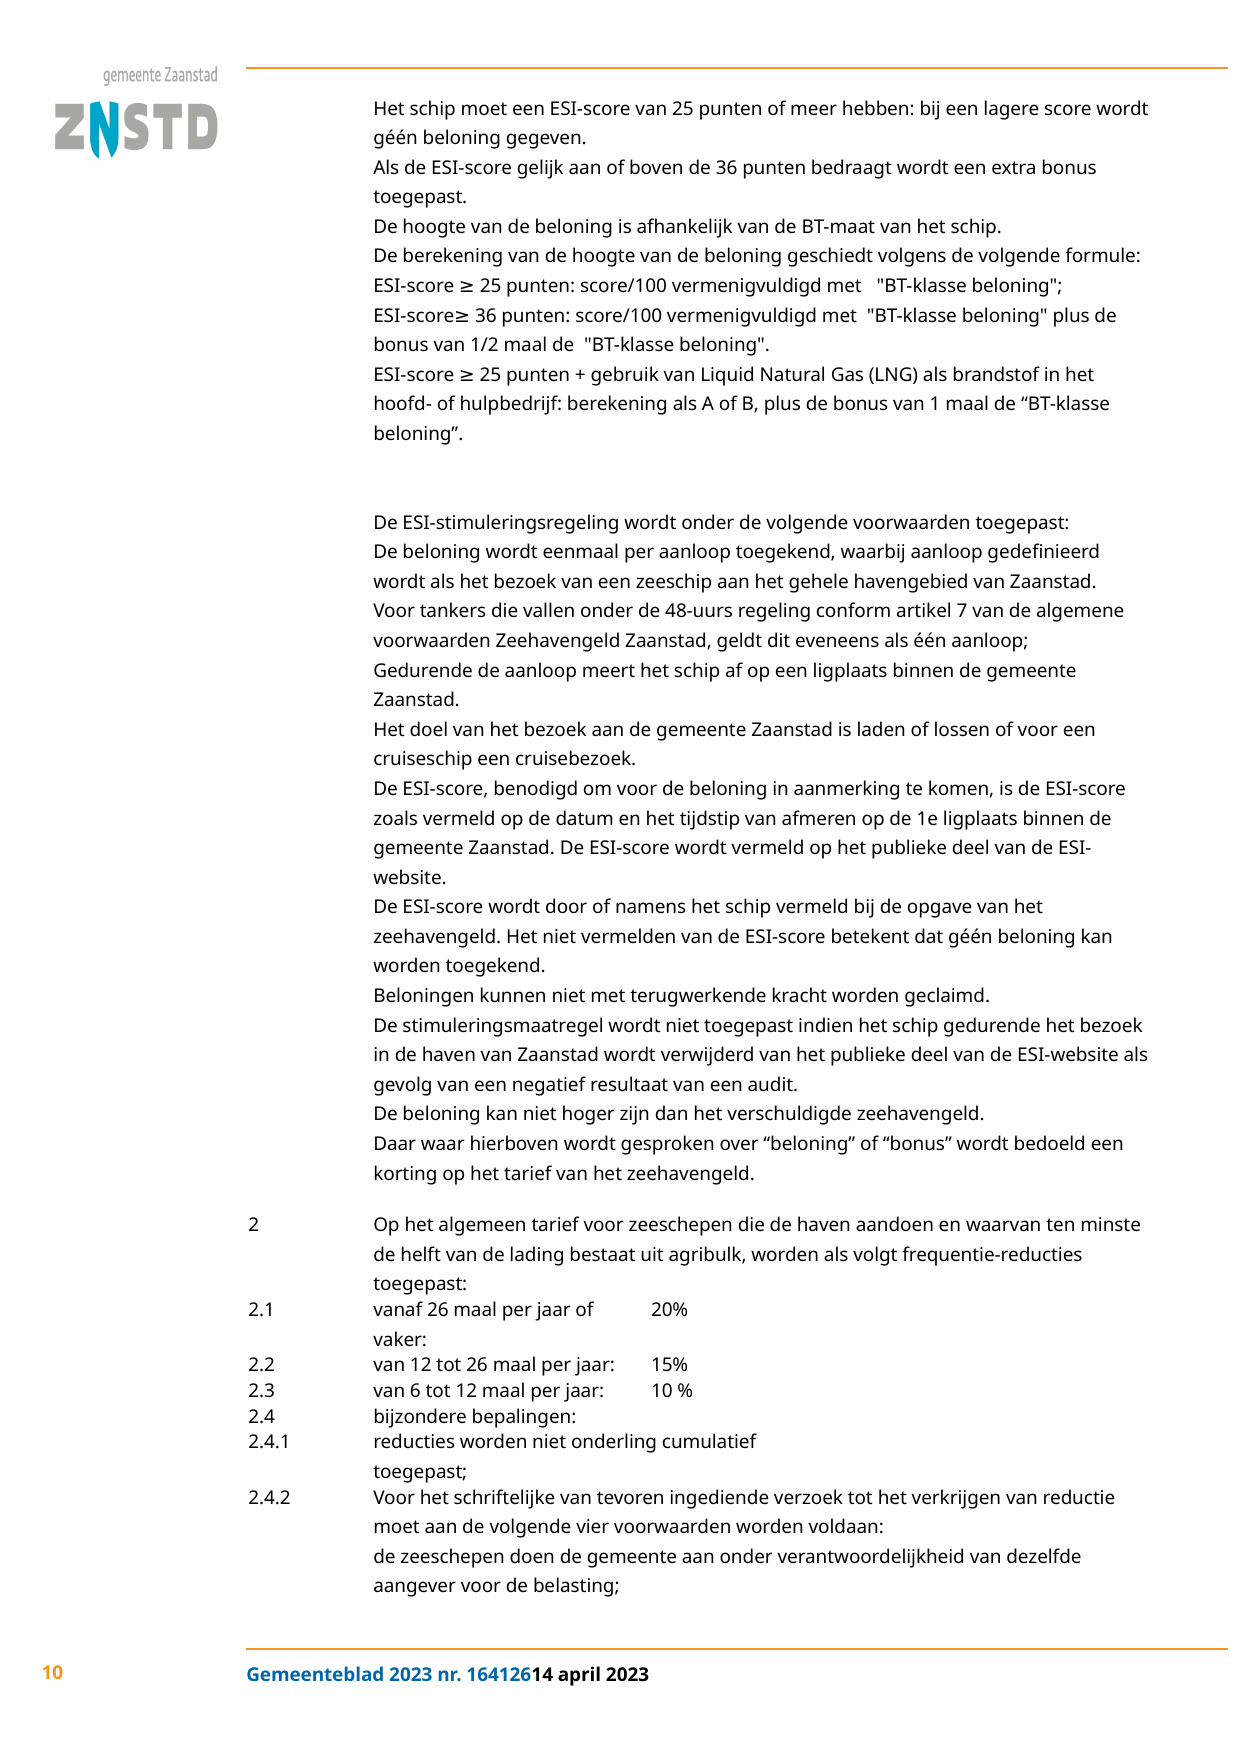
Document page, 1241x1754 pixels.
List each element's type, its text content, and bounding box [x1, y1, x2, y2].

table_cell [1026, 1351, 1152, 1377]
table_cell [248, 95, 373, 1186]
table_cell [1026, 1296, 1152, 1351]
table_cell reducties worden niet onderling cumulatief toegepast; [373, 1429, 776, 1484]
table_cell [248, 1186, 373, 1211]
table_cell [901, 1351, 1026, 1377]
table_cell [901, 1296, 1026, 1351]
table_cell [776, 1403, 901, 1429]
table_cell 10 % [651, 1377, 776, 1403]
table_cell [901, 1186, 1026, 1211]
table_cell Voor het schriftelijke van tevoren ingediende verzoek tot het verkrijgen van reductie moet aan de volgende vier voorwaarden worden voldaan: de zeeschepen doen de gemeente aan onder verantwoordelijkheid van dezelfde aangever voor de belasting; [373, 1484, 1152, 1598]
table_cell 2 [248, 1211, 373, 1296]
table_cell [1026, 1429, 1152, 1484]
table_cell [776, 1351, 901, 1377]
picture [41, 47, 231, 172]
table_cell [901, 1377, 1026, 1403]
table_cell Op het algemeen tarief voor zeeschepen die de haven aandoen en waarvan ten minste de helft van de lading bestaat uit agribulk, worden als volgt frequentie-reducties toegepast: [373, 1211, 1152, 1296]
table_cell 2.4.1 [248, 1429, 373, 1484]
table_cell [776, 1377, 901, 1403]
table_cell van 6 tot 12 maal per jaar: [373, 1377, 651, 1403]
table_cell bijzondere bepalingen: [373, 1403, 776, 1429]
table_cell vanaf 26 maal per jaar of vaker: [373, 1296, 651, 1351]
table_cell [776, 1186, 901, 1211]
table_cell van 12 tot 26 maal per jaar: [373, 1351, 651, 1377]
table_cell 2.4 [248, 1403, 373, 1429]
table_cell 2.1 [248, 1296, 373, 1351]
table_cell Het schip moet een ESI-score van 25 punten of meer hebben: bij een lagere score wordt géén beloning gegeven. Als de ESI-score gelijk aan of boven de 36 punten bedraagt wordt een extra bonus toegepast. De hoogte van de beloning is afhankelijk van de BT-maat van het schip. De berekening van de hoogte van de beloning geschiedt volgens de volgende formule: ESI-score ≥ 25 punten: score/100 vermenigvuldigd met "BT-klasse beloning"; ESI-score≥ 36 punten: score/100 vermenigvuldigd met "BT-klasse beloning" plus de bonus van 1/2 maal de "BT-klasse beloning". ESI-score ≥ 25 punten + gebruik van Liquid Natural Gas (LNG) als brandstof in het hoofd- of hulpbedrijf: berekening als A of B, plus de bonus van 1 maal de “BT-klasse beloning”. De ESI-stimuleringsregeling wordt onder de volgende voorwaarden toegepast: De beloning wordt eenmaal per aanloop toegekend, waarbij aanloop gedefinieerd wordt als het bezoek van een zeeschip aan het gehele havengebied van Zaanstad. Voor tankers die vallen onder de 48-uurs regeling conform artikel 7 van de algemene voorwaarden Zeehavengeld Zaanstad, geldt dit eveneens als één aanloop; Gedurende de aanloop meert het schip af op een ligplaats binnen de gemeente Zaanstad. Het doel van het bezoek aan de gemeente Zaanstad is laden of lossen of voor een cruiseschip een cruisebezoek. De ESI-score, benodigd om voor de beloning in aanmerking te komen, is de ESI-score zoals vermeld op de datum en het tijdstip van afmeren op de 1e ligplaats binnen de gemeente Zaanstad. De ESI-score wordt vermeld op het publieke deel van de ESI-website. De ESI-score wordt door of namens het schip vermeld bij de opgave van het zeehavengeld. Het niet vermelden van de ESI-score betekent dat géén beloning kan worden toegekend. Beloningen kunnen niet met terugwerkende kracht worden geclaimd. De stimuleringsmaatregel wordt niet toegepast indien het schip gedurende het bezoek in de haven van Zaanstad wordt verwijderd van het publieke deel van de ESI-website als gevolg van een negatief resultaat van een audit. De beloning kan niet hoger zijn dan het verschuldigde zeehavengeld. Daar waar hierboven wordt gesproken over “beloning” of “bonus” wordt bedoeld een korting op het tarief van het zeehavengeld. [373, 95, 1152, 1186]
table_cell [901, 1403, 1026, 1429]
table_cell 20% [651, 1296, 776, 1351]
table_cell 2.4.2 [248, 1484, 373, 1598]
table_cell [901, 1429, 1026, 1484]
table_cell [776, 1429, 901, 1484]
table_cell [373, 1186, 776, 1211]
table_cell [1026, 1403, 1152, 1429]
table_cell 15% [651, 1351, 776, 1377]
table_cell 2.3 [248, 1377, 373, 1403]
table_cell [1026, 1186, 1152, 1211]
table_cell [1026, 1377, 1152, 1403]
table_cell 2.2 [248, 1351, 373, 1377]
table_cell [776, 1296, 901, 1351]
